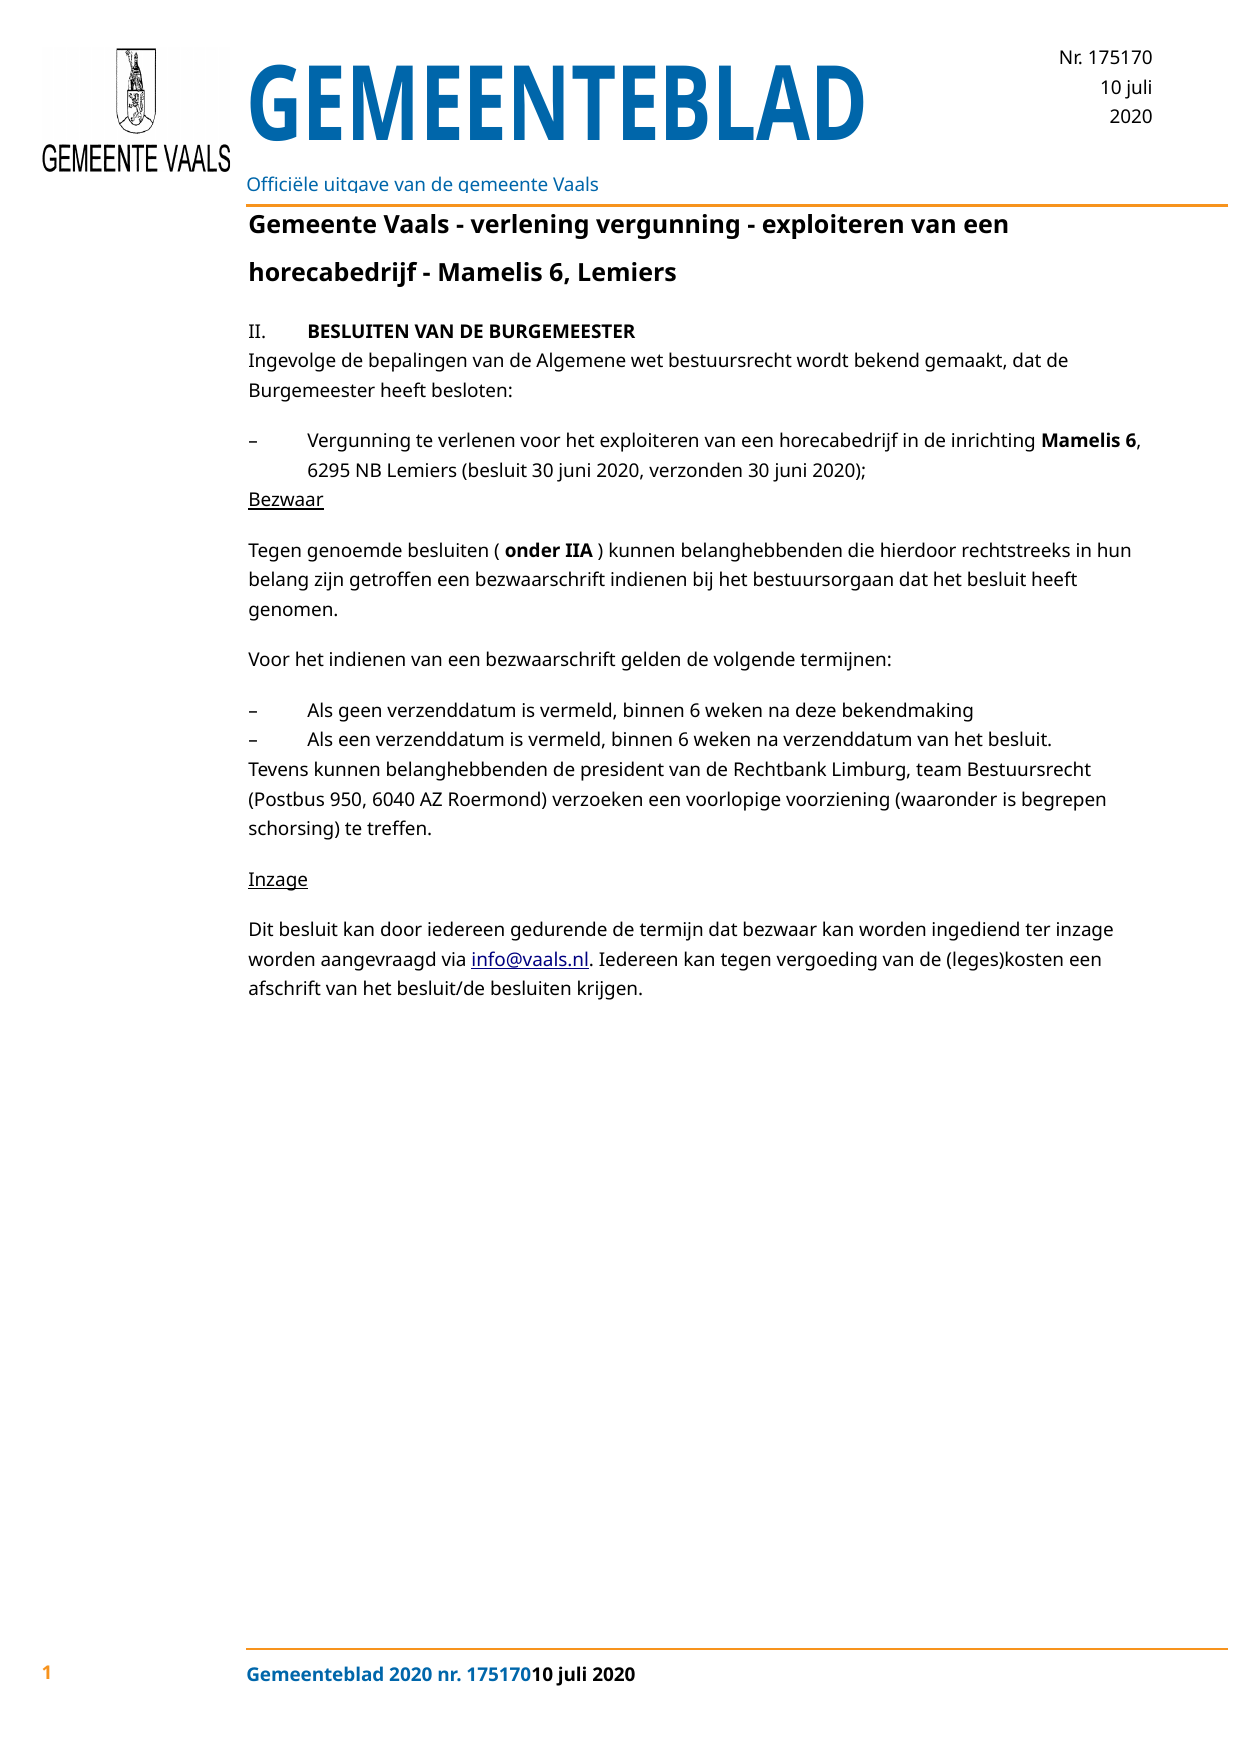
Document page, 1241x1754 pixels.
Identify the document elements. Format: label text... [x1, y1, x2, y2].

text Bezwaar [248, 487, 1152, 512]
text Tevens kunnen belanghebbenden de president van de Rechtbank Limburg, team Bestuursrecht (Postbus 950, 6040 AZ Roermond) verzoeken een voorlopige voorziening (waaronder is begrepen schorsing) te treffen. [248, 756, 1152, 841]
text Gemeente Vaals - verlening vergunning - exploiteren van een horecabedrijf - Mamelis 6, Lemiers [248, 207, 1152, 288]
list Als geen verzenddatum is vermeld, binnen 6 weken na deze bekendmaking [248, 697, 1152, 723]
text Voor het indienen van een bezwaarschrift gelden de volgende termijnen: [248, 647, 1152, 672]
text Tegen genoemde besluiten ( onder IIA ) kunnen belanghebbenden die hierdoor rechtstreeks in hun belang zijn getroffen een bezwaarschrift indienen bij het bestuursorgaan dat het besluit heeft genomen. [248, 537, 1152, 622]
list BESLUITEN VAN DE BURGEMEESTER [248, 318, 1152, 344]
text Ingevolge de bepalingen van de Algemene wet bestuursrecht wordt bekend gemaakt, dat de Burgemeester heeft besloten: [248, 347, 1152, 403]
list Als een verzenddatum is vermeld, binnen 6 weken na verzenddatum van het besluit. [248, 727, 1152, 752]
picture [41, 47, 231, 172]
list Vergunning te verlenen voor het exploiteren van een horecabedrijf in de inrichting Mamelis 6, 6295 NB Lemiers (besluit 30 juni 2020, verzonden 30 juni 2020); [248, 427, 1152, 483]
text Inzage [248, 866, 1152, 892]
text Dit besluit kan door iedereen gedurende de termijn dat bezwaar kan worden ingediend ter inzage worden aangevraagd via info@vaals.nl. Iedereen kan tegen vergoeding van de (leges)kosten een afschrift van het besluit/de besluiten krijgen. [248, 916, 1152, 1001]
